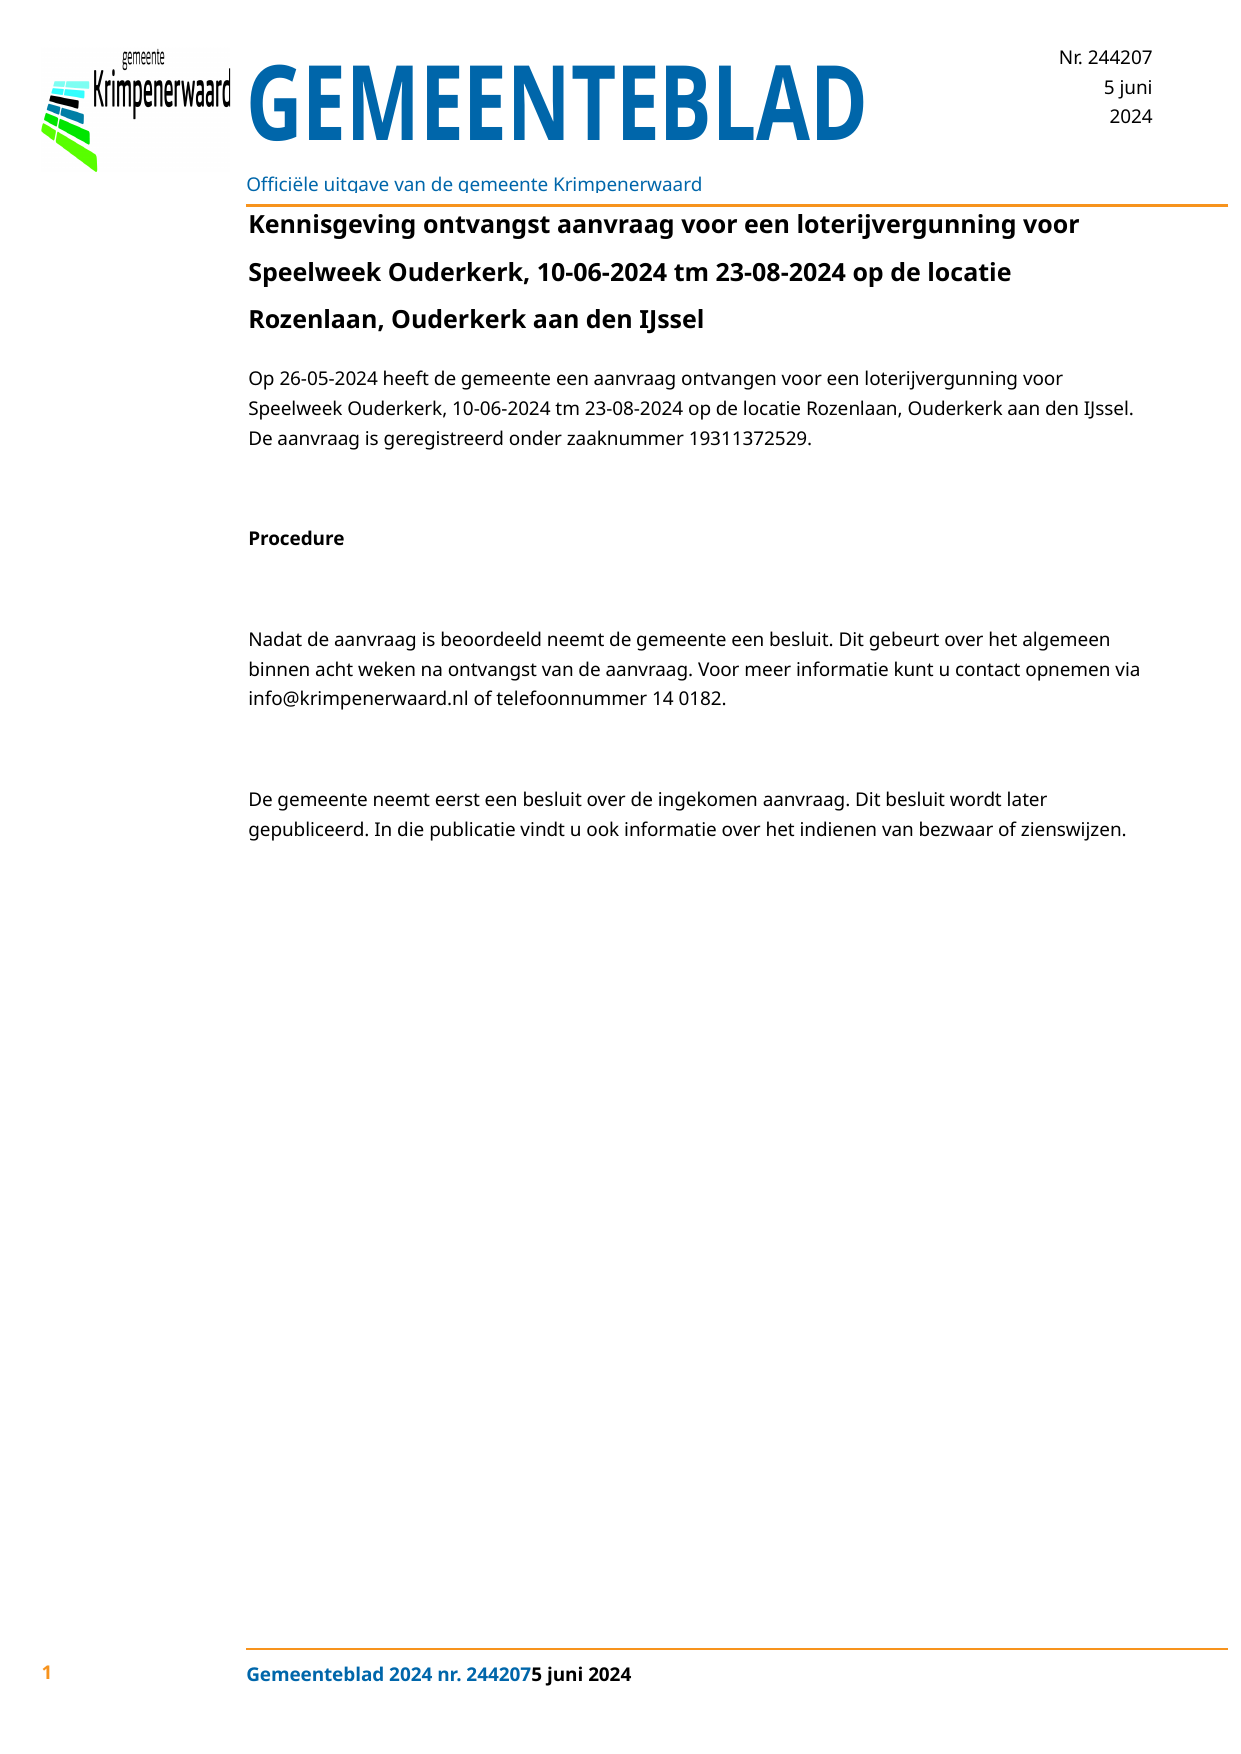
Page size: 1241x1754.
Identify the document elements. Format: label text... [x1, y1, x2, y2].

text Nadat de aanvraag is beoordeeld neemt de gemeente een besluit. Dit gebeurt over het algemeen binnen acht weken na ontvangst van de aanvraag. Voor meer informatie kunt u contact opnemen via info@krimpenerwaard.nl of telefoonnummer 14 0182. [248, 626, 1152, 711]
text Procedure [248, 526, 1152, 551]
picture [41, 47, 231, 172]
text Op 26-05-2024 heeft de gemeente een aanvraag ontvangen voor een loterijvergunning voor Speelweek Ouderkerk, 10-06-2024 tm 23-08-2024 op de locatie Rozenlaan, Ouderkerk aan den IJssel. De aanvraag is geregistreerd onder zaaknummer 19311372529. [248, 366, 1152, 450]
text De gemeente neemt eerst een besluit over de ingekomen aanvraag. Dit besluit wordt later gepubliceerd. In die publicatie vindt u ook informatie over het indienen van bezwaar of zienswijzen. [248, 786, 1152, 842]
text Kennisgeving ontvangst aanvraag voor een loterijvergunning voor Speelweek Ouderkerk, 10-06-2024 tm 23-08-2024 op de locatie Rozenlaan, Ouderkerk aan den IJssel [248, 207, 1152, 336]
